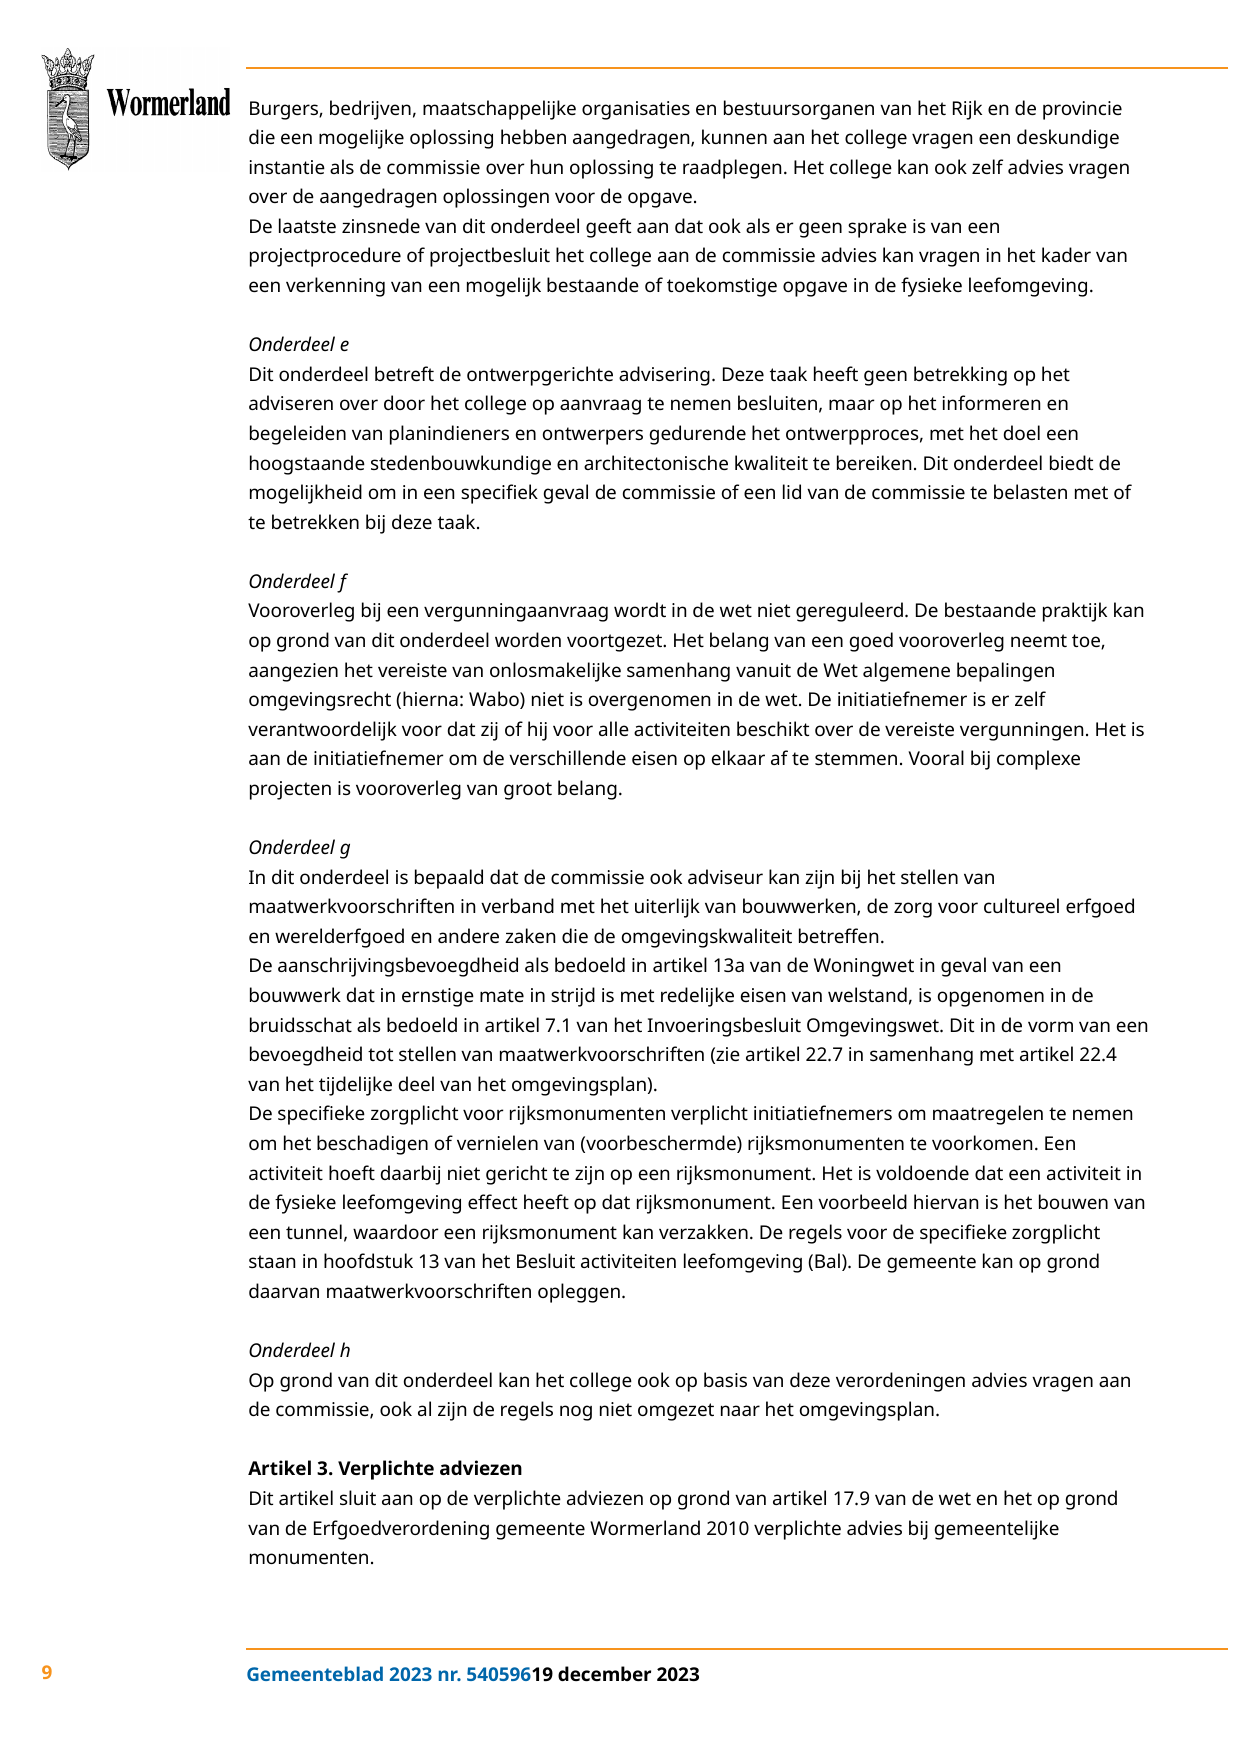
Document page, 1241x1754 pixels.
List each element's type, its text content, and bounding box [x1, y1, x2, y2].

text Vooroverleg bij een vergunningaanvraag wordt in de wet niet gereguleerd. De bestaande praktijk kan op grond van dit onderdeel worden voortgezet. Het belang van een goed vooroverleg neemt toe, aangezien het vereiste van onlosmakelijke samenhang vanuit de Wet algemene bepalingen omgevingsrecht (hierna: Wabo) niet is overgenomen in de wet. De initiatiefnemer is er zelf verantwoordelijk voor dat zij of hij voor alle activiteiten beschikt over de vereiste vergunningen. Het is aan de initiatiefnemer om de verschillende eisen op elkaar af te stemmen. Vooral bij complexe projecten is vooroverleg van groot belang. [248, 598, 1152, 801]
text Onderdeel g [248, 834, 1152, 860]
text Dit artikel sluit aan op de verplichte adviezen op grond van artikel 17.9 van de wet en het op grond van de Erfgoedverordening gemeente Wormerland 2010 verplichte advies bij gemeentelijke monumenten. [248, 1485, 1152, 1570]
picture [41, 47, 231, 172]
text De specifieke zorgplicht voor rijksmonumenten verplicht initiatiefnemers om maatregelen te nemen om het beschadigen of vernielen van (voorbeschermde) rijksmonumenten te voorkomen. Een activiteit hoeft daarbij niet gericht te zijn op een rijksmonument. Het is voldoende dat een activiteit in de fysieke leefomgeving effect heeft op dat rijksmonument. Een voorbeeld hiervan is het bouwen van een tunnel, waardoor een rijksmonument kan verzakken. De regels voor de specifieke zorgplicht staan in hoofdstuk 13 van het Besluit activiteiten leefomgeving (Bal). De gemeente kan op grond daarvan maatwerkvoorschriften opleggen. [248, 1101, 1152, 1304]
text Onderdeel e [248, 331, 1152, 357]
text Onderdeel h [248, 1337, 1152, 1363]
text Onderdeel f [248, 568, 1152, 594]
text Burgers, bedrijven, maatschappelijke organisaties en bestuursorganen van het Rijk en de provincie die een mogelijke oplossing hebben aangedragen, kunnen aan het college vragen een deskundige instantie als de commissie over hun oplossing te raadplegen. Het college kan ook zelf advies vragen over de aangedragen oplossingen voor de opgave. [248, 95, 1152, 209]
text Artikel 3. Verplichte adviezen [248, 1456, 1152, 1481]
text De laatste zinsnede van dit onderdeel geeft aan dat ook als er geen sprake is van een projectprocedure of projectbesluit het college aan de commissie advies kan vragen in het kader van een verkenning van een mogelijk bestaande of toekomstige opgave in de fysieke leefomgeving. [248, 213, 1152, 298]
text De aanschrijvingsbevoegdheid als bedoeld in artikel 13a van de Woningwet in geval van een bouwwerk dat in ernstige mate in strijd is met redelijke eisen van welstand, is opgenomen in de bruidsschat als bedoeld in artikel 7.1 van het Invoeringsbesluit Omgevingswet. Dit in de vorm van een bevoegdheid tot stellen van maatwerkvoorschriften (zie artikel 22.7 in samenhang met artikel 22.4 van het tijdelijke deel van het omgevingsplan). [248, 953, 1152, 1097]
text Dit onderdeel betreft de ontwerpgerichte advisering. Deze taak heeft geen betrekking op het adviseren over door het college op aanvraag te nemen besluiten, maar op het informeren en begeleiden van planindieners en ontwerpers gedurende het ontwerpproces, met het doel een hoogstaande stedenbouwkundige en architectonische kwaliteit te bereiken. Dit onderdeel biedt de mogelijkheid om in een specifiek geval de commissie of een lid van de commissie te belasten met of te betrekken bij deze taak. [248, 361, 1152, 535]
text Op grond van dit onderdeel kan het college ook op basis van deze verordeningen advies vragen aan de commissie, ook al zijn de regels nog niet omgezet naar het omgevingsplan. [248, 1367, 1152, 1422]
text In dit onderdeel is bepaald dat de commissie ook adviseur kan zijn bij het stellen van maatwerkvoorschriften in verband met het uiterlijk van bouwwerken, de zorg voor cultureel erfgoed en werelderfgoed en andere zaken die de omgevingskwaliteit betreffen. [248, 864, 1152, 949]
